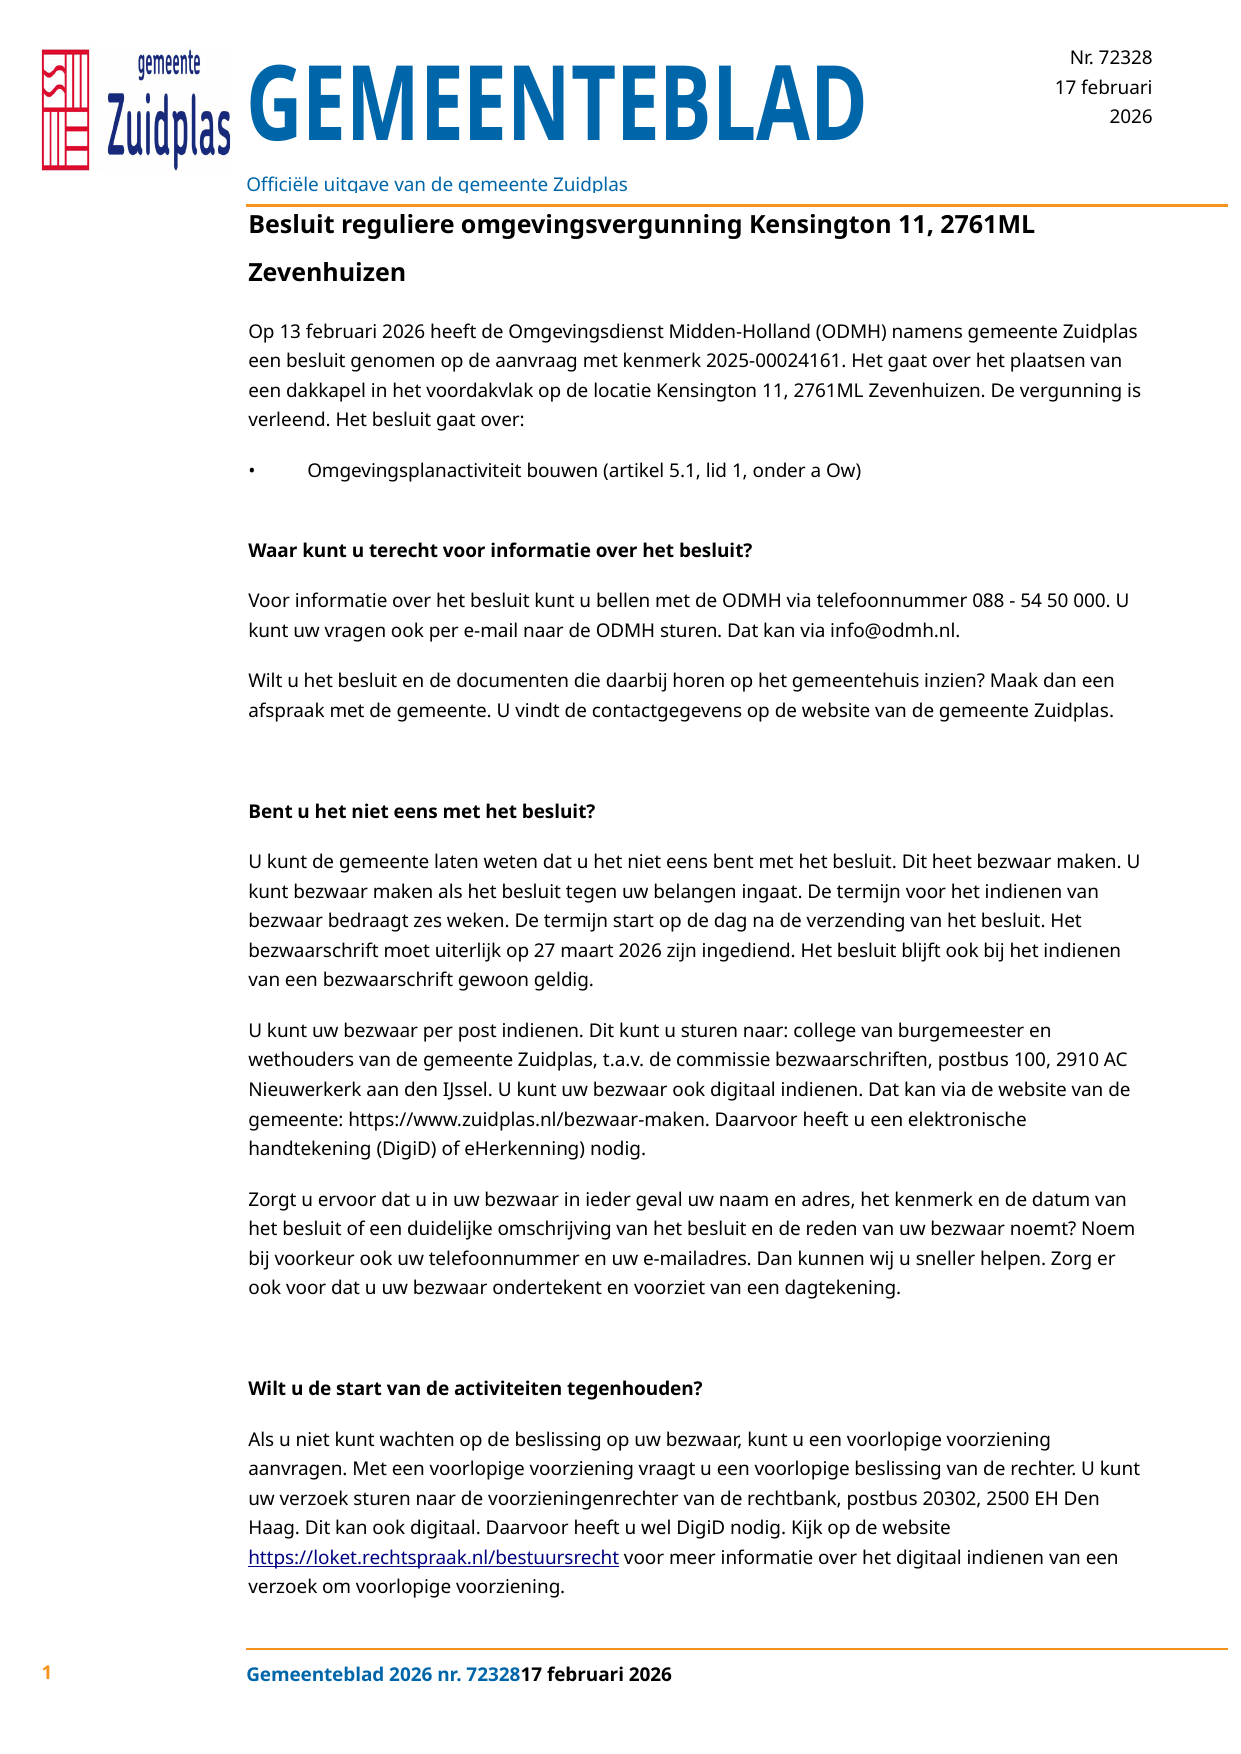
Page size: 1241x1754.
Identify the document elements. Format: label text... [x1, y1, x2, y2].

text Op 13 februari 2026 heeft de Omgevingsdienst Midden-Holland (ODMH) namens gemeente Zuidplas een besluit genomen op de aanvraag met kenmerk 2025-00024161. Het gaat over het plaatsen van een dakkapel in het voordakvlak op de locatie Kensington 11, 2761ML Zevenhuizen. De vergunning is verleend. Het besluit gaat over: [248, 318, 1152, 432]
text Als u niet kunt wachten op de beslissing op uw bezwaar, kunt u een voorlopige voorziening aanvragen. Met een voorlopige voorziening vraagt u een voorlopige beslissing van de rechter. U kunt uw verzoek sturen naar de voorzieningenrechter van de rechtbank, postbus 20302, 2500 EH Den Haag. Dit kan ook digitaal. Daarvoor heeft u wel DigiD nodig. Kijk op de website https://loket.rechtspraak.nl/bestuursrecht voor meer informatie over het digitaal indienen van een verzoek om voorlopige voorziening. [248, 1426, 1152, 1599]
text Wilt u het besluit en de documenten die daarbij horen op het gemeentehuis inzien? Maak dan een afspraak met de gemeente. U vindt de contactgegevens op de website van de gemeente Zuidplas. [248, 667, 1152, 723]
text Waar kunt u terecht voor informatie over het besluit? [248, 537, 1152, 563]
text U kunt de gemeente laten weten dat u het niet eens bent met het besluit. Dit heet bezwaar maken. U kunt bezwaar maken als het besluit tegen uw belangen ingaat. De termijn voor het indienen van bezwaar bedraagt zes weken. De termijn start op de dag na de verzending van het besluit. Het bezwaarschrift moet uiterlijk op 27 maart 2026 zijn ingediend. Het besluit blijft ook bij het indienen van een bezwaarschrift gewoon geldig. [248, 848, 1152, 992]
text Bent u het niet eens met het besluit? [248, 798, 1152, 824]
list Omgevingsplanactiviteit bouwen (artikel 5.1, lid 1, onder a Ow) [248, 457, 1152, 483]
text Besluit reguliere omgevingsvergunning Kensington 11, 2761ML Zevenhuizen [248, 207, 1152, 288]
text Zorgt u ervoor dat u in uw bezwaar in ieder geval uw naam en adres, het kenmerk en de datum van het besluit of een duidelijke omschrijving van het besluit en de reden van uw bezwaar noemt? Noem bij voorkeur ook uw telefoonnummer en uw e-mailadres. Dan kunnen wij u sneller helpen. Zorg er ook voor dat u uw bezwaar ondertekent en voorziet van een dagtekening. [248, 1186, 1152, 1300]
picture [41, 47, 231, 172]
text Wilt u de start van de activiteiten tegenhouden? [248, 1375, 1152, 1401]
text Voor informatie over het besluit kunt u bellen met de ODMH via telefoonnummer 088 - 54 50 000. U kunt uw vragen ook per e-mail naar de ODMH sturen. Dat kan via info@odmh.nl. [248, 587, 1152, 643]
text U kunt uw bezwaar per post indienen. Dit kunt u sturen naar: college van burgemeester en wethouders van de gemeente Zuidplas, t.a.v. de commissie bezwaarschriften, postbus 100, 2910 AC Nieuwerkerk aan den IJssel. U kunt uw bezwaar ook digitaal indienen. Dat kan via de website van de gemeente: https://www.zuidplas.nl/bezwaar-maken. Daarvoor heeft u een elektronische handtekening (DigiD) of eHerkenning) nodig. [248, 1017, 1152, 1161]
